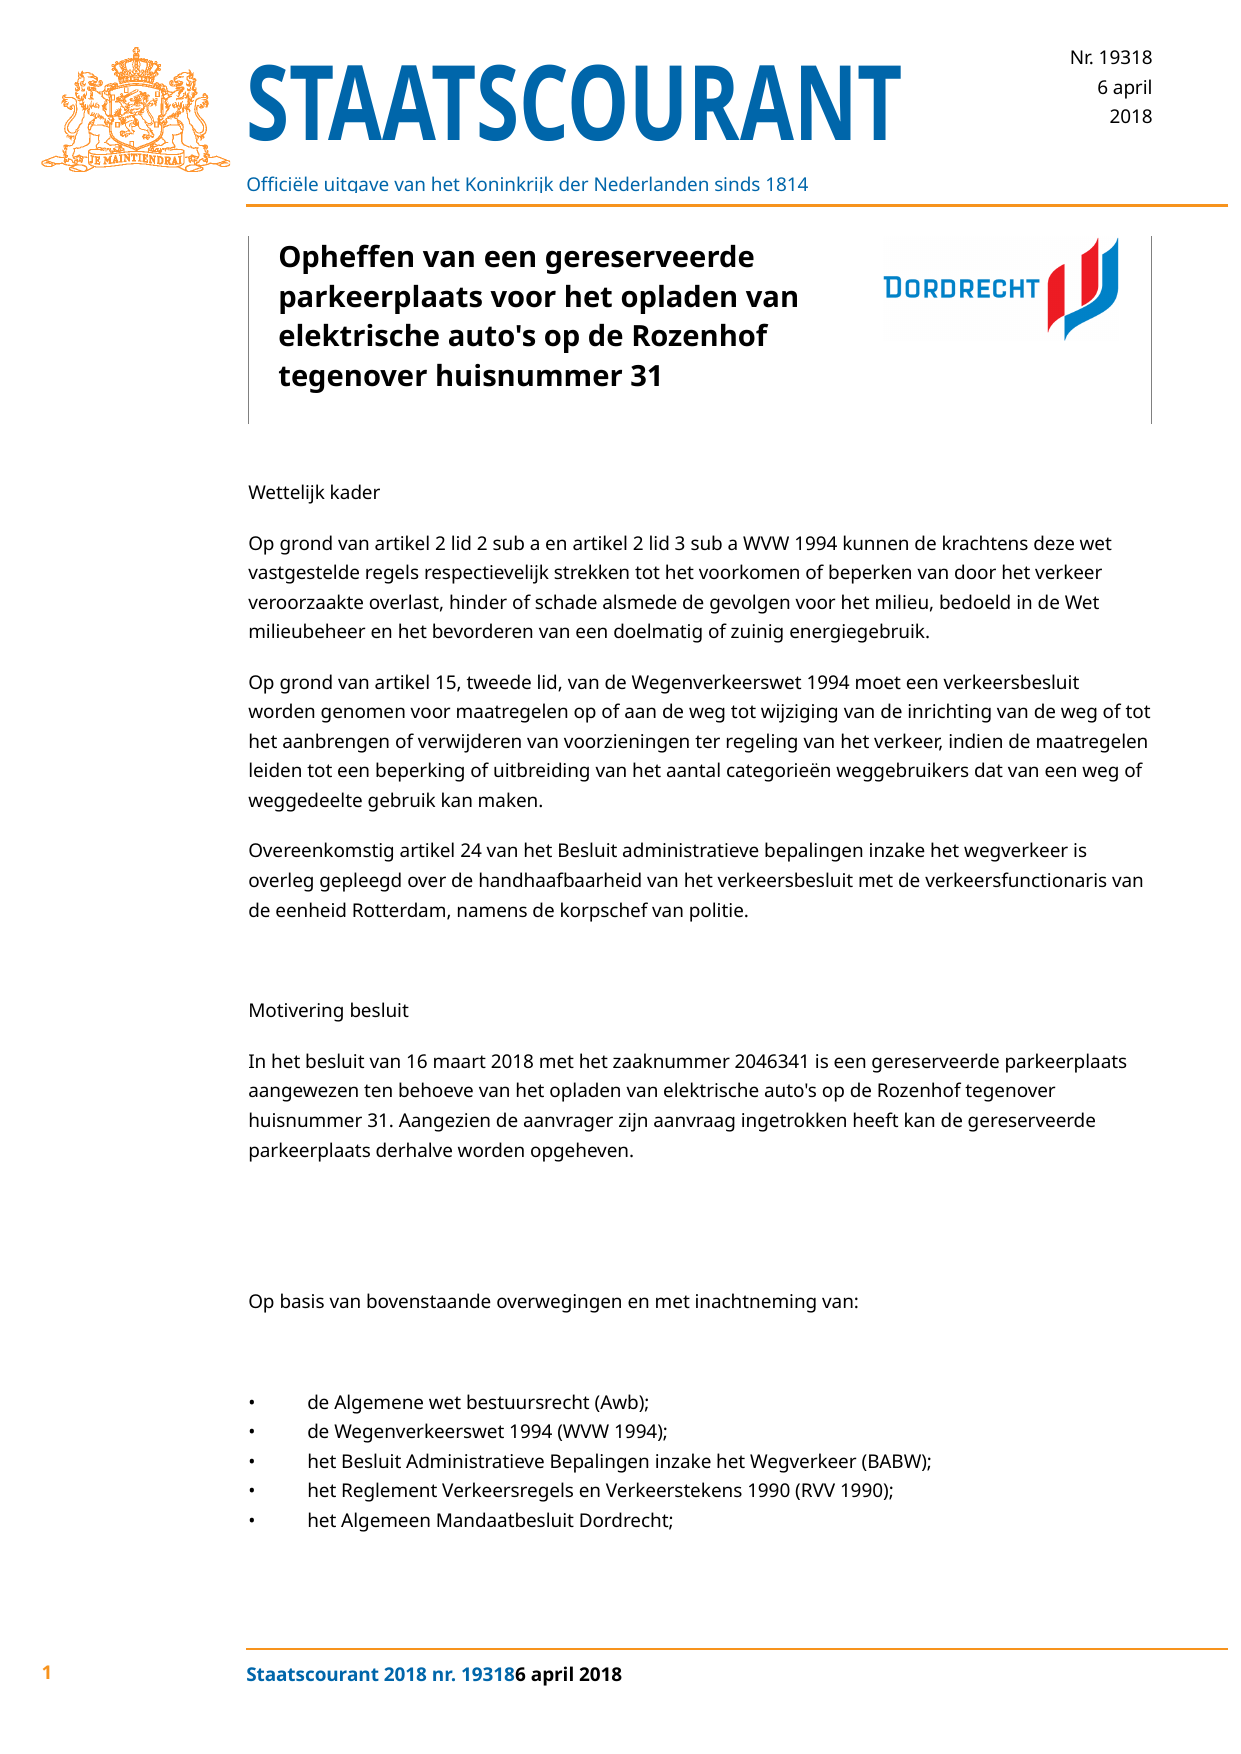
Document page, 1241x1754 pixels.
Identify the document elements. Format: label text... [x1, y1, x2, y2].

text Op basis van bovenstaande overwegingen en met inachtneming van: [248, 1288, 1152, 1314]
table_header [850, 236, 1151, 424]
list het Besluit Administratieve Bepalingen inzake het Wegverkeer (BABW); [248, 1448, 1152, 1474]
text Overeenkomstig artikel 24 van het Besluit administratieve bepalingen inzake het wegverkeer is overleg gepleegd over de handhaafbaarheid van het verkeersbesluit met de verkeersfunctionaris van de eenheid Rotterdam, namens de korpschef van politie. [248, 838, 1152, 923]
text In het besluit van 16 maart 2018 met het zaaknummer 2046341 is een gereserveerde parkeerplaats aangewezen ten behoeve van het opladen van elektrische auto's op de Rozenhof tegenover huisnummer 31. Aangezien de aanvrager zijn aanvraag ingetrokken heeft kan de gereserveerde parkeerplaats derhalve worden opgeheven. [248, 1048, 1152, 1163]
list de Wegenverkeerswet 1994 (WVW 1994); [248, 1418, 1152, 1444]
picture [882, 236, 1119, 341]
table_header Opheffen van een gereserveerde parkeerplaats voor het opladen van elektrische auto's op de Rozenhof tegenover huisnummer 31 [249, 236, 850, 424]
list het Algemeen Mandaatbesluit Dordrecht; [248, 1507, 1152, 1533]
text Wettelijk kader [248, 479, 1152, 505]
text Op grond van artikel 15, tweede lid, van de Wegenverkeerswet 1994 moet een verkeersbesluit worden genomen voor maatregelen op of aan de weg tot wijziging van de inrichting van de weg of tot het aanbrengen of verwijderen van voorzieningen ter regeling van het verkeer, indien de maatregelen leiden tot een beperking of uitbreiding van het aantal categorieën weggebruikers dat van een weg of weggedeelte gebruik kan maken. [248, 669, 1152, 813]
list de Algemene wet bestuursrecht (Awb); [248, 1389, 1152, 1415]
text Op grond van artikel 2 lid 2 sub a en artikel 2 lid 3 sub a WVW 1994 kunnen de krachtens deze wet vastgestelde regels respectievelijk strekken tot het voorkomen of beperken van door het verkeer veroorzaakte overlast, hinder of schade alsmede de gevolgen voor het milieu, bedoeld in de Wet milieubeheer en het bevorderen van een doelmatig of zuinig energiegebruik. [248, 530, 1152, 644]
picture [41, 47, 231, 172]
list het Reglement Verkeersregels en Verkeerstekens 1990 (RVV 1990); [248, 1478, 1152, 1503]
text Motivering besluit [248, 998, 1152, 1023]
